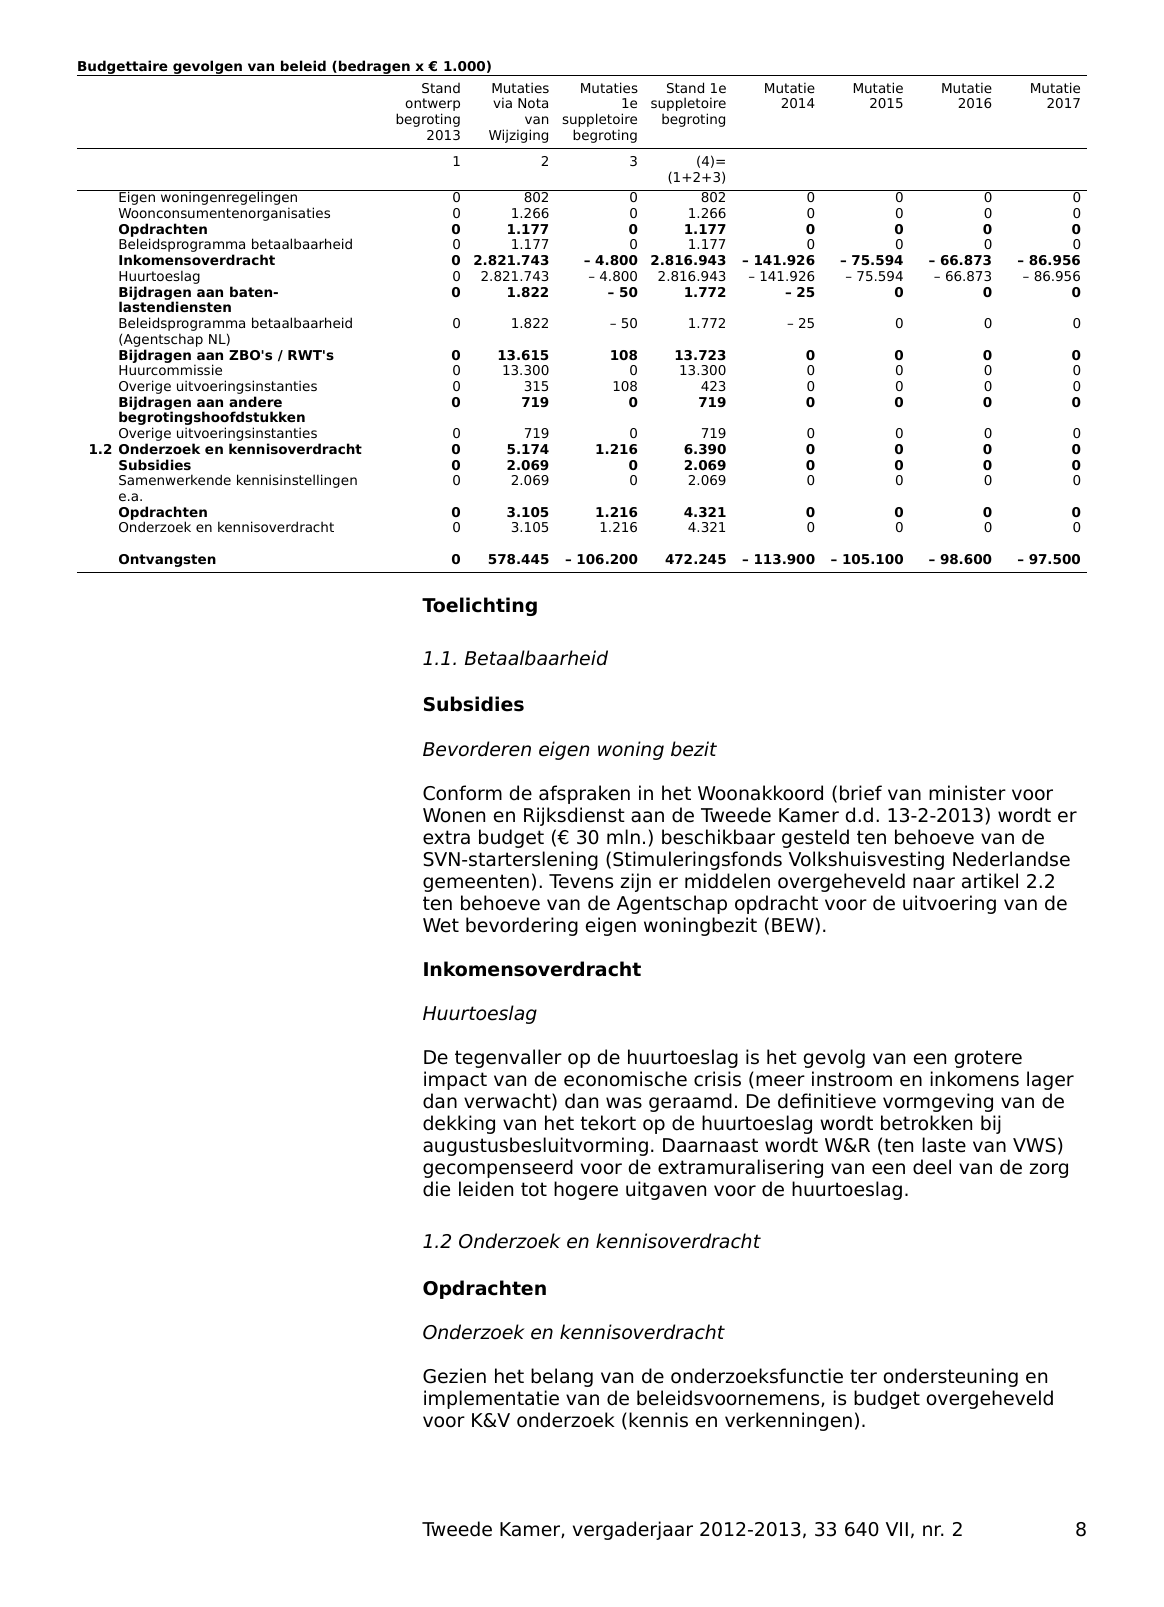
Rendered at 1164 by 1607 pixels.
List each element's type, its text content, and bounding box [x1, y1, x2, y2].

table_cell [77, 237, 112, 253]
table_cell [77, 426, 112, 442]
table_cell 0 [378, 505, 466, 520]
table_cell – 75.594 [821, 253, 909, 269]
subtitle 1.2 Onderzoek en kennisoverdracht [422, 1231, 1087, 1253]
table_cell [909, 149, 998, 190]
table_cell 0 [909, 191, 998, 206]
table_cell [77, 379, 112, 394]
table_cell 0 [555, 206, 644, 221]
table_cell Bijdragen aan ZBO's / RWT's [112, 347, 378, 363]
table_cell Samenwerkende kennisinstellingen e.a. [112, 473, 378, 504]
table_cell 0 [732, 520, 821, 536]
table_cell Bijdragen aan baten-lastendiensten [112, 284, 378, 316]
table_cell 0 [998, 206, 1087, 221]
table_cell 0 [821, 284, 909, 316]
table_cell 13.615 [466, 347, 555, 363]
table_cell 0 [821, 442, 909, 457]
table_cell 0 [909, 520, 998, 536]
table_cell 0 [378, 237, 466, 253]
table_cell 0 [998, 284, 1087, 316]
table_cell [644, 536, 732, 552]
table_cell [112, 76, 378, 148]
table_cell 0 [378, 520, 466, 536]
table_cell 0 [555, 473, 644, 504]
table_cell 0 [378, 221, 466, 237]
table_cell 0 [998, 363, 1087, 379]
table_cell 0 [909, 473, 998, 504]
table_cell – 86.956 [998, 269, 1087, 284]
table_cell [466, 536, 555, 552]
table_cell – 4.800 [555, 253, 644, 269]
table_cell 1.216 [555, 442, 644, 457]
table_cell 0 [998, 221, 1087, 237]
table_cell Eigen woningenregelingen [112, 191, 378, 206]
table_cell – 86.956 [998, 253, 1087, 269]
table_cell – 50 [555, 316, 644, 347]
subtitle Opdrachten [422, 1278, 1087, 1300]
table_cell – 25 [732, 316, 821, 347]
text Conform de afspraken in het Woonakkoord (brief van minister voor Wonen en Rijksdienst aan de Tweede Kamer d.d. 13-2-2013) wordt er extra budget (€ 30 mln.) beschikbaar gesteld ten behoeve van de SVN-starterslening (Stimuleringsfonds Volkshuisvesting Nederlandse gemeenten). Tevens zijn er middelen overgeheveld naar artikel 2.2 ten behoeve van de Agentschap opdracht voor de uitvoering van de Wet bevordering eigen woningbezit (BEW). [422, 783, 1087, 937]
table_cell Inkomensoverdracht [112, 253, 378, 269]
table_cell – 113.900 [732, 552, 821, 572]
subtitle Onderzoek en kennisoverdracht [422, 1322, 1087, 1344]
subtitle Huurtoeslag [422, 1003, 1087, 1025]
table_cell 13.300 [644, 363, 732, 379]
table_cell 0 [821, 379, 909, 394]
table_cell Overige uitvoeringsinstanties [112, 379, 378, 394]
table_cell 719 [644, 395, 732, 426]
table_cell – 75.594 [821, 269, 909, 284]
table_cell 108 [555, 379, 644, 394]
table_cell 0 [555, 363, 644, 379]
table_cell [998, 536, 1087, 552]
table_cell 1.216 [555, 520, 644, 536]
table_cell 0 [378, 269, 466, 284]
table_cell 0 [378, 191, 466, 206]
table_cell [77, 520, 112, 536]
table_cell 0 [378, 473, 466, 504]
subtitle Inkomensoverdracht [422, 959, 1087, 981]
subtitle 1.1. Betaalbaarheid [422, 647, 1087, 669]
table_cell 1.2 [77, 442, 112, 457]
table_cell 0 [378, 206, 466, 221]
table_cell [112, 149, 378, 190]
table_cell 0 [378, 395, 466, 426]
table_cell [732, 536, 821, 552]
table_cell [77, 316, 112, 347]
table_cell 0 [821, 206, 909, 221]
table_cell 0 [909, 426, 998, 442]
table_cell 0 [378, 458, 466, 473]
table_cell 4.321 [644, 520, 732, 536]
table_cell Opdrachten [112, 505, 378, 520]
table_cell 0 [909, 237, 998, 253]
table_cell Mutatie 2014 [732, 76, 821, 148]
table_cell 0 [378, 379, 466, 394]
table_cell 315 [466, 379, 555, 394]
table_header Budgettaire gevolgen van beleid (bedragen x € 1.000) [77, 59, 1087, 75]
table_cell 3 [555, 149, 644, 190]
table_cell [77, 395, 112, 426]
table_cell 802 [644, 191, 732, 206]
table_cell 0 [378, 442, 466, 457]
table_cell [112, 536, 378, 552]
table_cell 0 [821, 237, 909, 253]
text De tegenvaller op de huurtoeslag is het gevolg van een grotere impact van de economische crisis (meer instroom en inkomens lager dan verwacht) dan was geraamd. De definitieve vormgeving van de dekking van het tekort op de huurtoeslag wordt betrokken bij augustusbesluitvorming. Daarnaast wordt W&R (ten laste van VWS) gecompenseerd voor de extramuralisering van een deel van de zorg die leiden tot hogere uitgaven voor de huurtoeslag. [422, 1047, 1087, 1201]
table_cell [77, 253, 112, 269]
table_cell 0 [732, 221, 821, 237]
table_cell (4)= (1+2+3) [644, 149, 732, 190]
table_cell [77, 76, 112, 148]
table_cell 0 [378, 253, 466, 269]
table_cell – 66.873 [909, 253, 998, 269]
table_cell 0 [821, 520, 909, 536]
table_cell 0 [998, 395, 1087, 426]
table_cell 802 [466, 191, 555, 206]
table_cell 0 [909, 221, 998, 237]
table_cell – 66.873 [909, 269, 998, 284]
table_cell 13.300 [466, 363, 555, 379]
table_cell [77, 536, 112, 552]
table_cell Huurcommissie [112, 363, 378, 379]
subtitle Subsidies [422, 694, 1087, 716]
table_cell 1.772 [644, 284, 732, 316]
table_cell 0 [732, 473, 821, 504]
table_cell Stand ontwerp begroting 2013 [378, 76, 466, 148]
table_cell 0 [909, 316, 998, 347]
table_cell 0 [821, 426, 909, 442]
table_cell 1.216 [555, 505, 644, 520]
table_cell [77, 552, 112, 572]
table_cell 0 [732, 347, 821, 363]
table_cell Huurtoeslag [112, 269, 378, 284]
table_cell 0 [821, 458, 909, 473]
table_cell 0 [821, 363, 909, 379]
table_cell 0 [555, 191, 644, 206]
table_cell 0 [909, 284, 998, 316]
table_cell 0 [909, 395, 998, 426]
table_cell 719 [466, 426, 555, 442]
table_cell 0 [909, 379, 998, 394]
table_cell 1.822 [466, 284, 555, 316]
table_cell 423 [644, 379, 732, 394]
table_cell 2.816.943 [644, 269, 732, 284]
table_cell 0 [378, 284, 466, 316]
table_cell Beleidsprogramma betaalbaarheid [112, 237, 378, 253]
table_cell [77, 206, 112, 221]
table_cell Overige uitvoeringsinstanties [112, 426, 378, 442]
table_cell 0 [909, 363, 998, 379]
table_cell [378, 536, 466, 552]
table_cell – 141.926 [732, 253, 821, 269]
table_cell 3.105 [466, 505, 555, 520]
table_cell 1.266 [644, 206, 732, 221]
table_cell 0 [998, 426, 1087, 442]
table_cell 0 [998, 316, 1087, 347]
table_cell Ontvangsten [112, 552, 378, 572]
table_cell 0 [732, 395, 821, 426]
table_cell 719 [644, 426, 732, 442]
table_cell 3.105 [466, 520, 555, 536]
table_cell Bijdragen aan andere begrotingshoofdstukken [112, 395, 378, 426]
table_cell 0 [821, 191, 909, 206]
table_cell Beleidsprogramma betaalbaarheid (Agentschap NL) [112, 316, 378, 347]
table_cell 0 [378, 426, 466, 442]
table_cell 0 [909, 458, 998, 473]
table_cell 0 [998, 505, 1087, 520]
table_cell 0 [998, 191, 1087, 206]
table_cell [732, 149, 821, 190]
table_cell [77, 505, 112, 520]
table_cell 0 [732, 442, 821, 457]
table_cell 2.069 [644, 458, 732, 473]
table_cell 0 [909, 206, 998, 221]
table_cell 0 [732, 379, 821, 394]
table_cell – 25 [732, 284, 821, 316]
table_cell 1.177 [644, 237, 732, 253]
table_cell 719 [466, 395, 555, 426]
table_cell 0 [909, 347, 998, 363]
table_cell 0 [732, 458, 821, 473]
table_cell 0 [732, 206, 821, 221]
table_cell Opdrachten [112, 221, 378, 237]
table_cell 2.821.743 [466, 253, 555, 269]
table_cell 0 [821, 505, 909, 520]
table_cell 0 [998, 379, 1087, 394]
table_cell 108 [555, 347, 644, 363]
table_cell 2.821.743 [466, 269, 555, 284]
table_cell 0 [821, 347, 909, 363]
table_cell [77, 458, 112, 473]
table_cell 1.177 [466, 221, 555, 237]
table_cell [77, 269, 112, 284]
table_cell Stand 1e suppletoire begroting [644, 76, 732, 148]
table_cell 1.822 [466, 316, 555, 347]
table_cell 0 [732, 426, 821, 442]
table_cell – 98.600 [909, 552, 998, 572]
table_cell – 50 [555, 284, 644, 316]
table_cell 0 [998, 473, 1087, 504]
table_cell 1.266 [466, 206, 555, 221]
table_cell 2.816.943 [644, 253, 732, 269]
table_cell 0 [732, 237, 821, 253]
table_cell 0 [998, 237, 1087, 253]
table_cell 2.069 [644, 473, 732, 504]
table_cell Mutatie 2016 [909, 76, 998, 148]
table_cell 0 [732, 191, 821, 206]
subtitle Bevorderen eigen woning bezit [422, 738, 1087, 761]
table_cell [821, 536, 909, 552]
table_cell [77, 473, 112, 504]
table_cell 0 [555, 395, 644, 426]
table_cell 0 [555, 426, 644, 442]
table_cell – 4.800 [555, 269, 644, 284]
table_cell 0 [821, 316, 909, 347]
subtitle Toelichting [422, 595, 1087, 617]
table_cell 0 [821, 473, 909, 504]
table_cell 0 [998, 458, 1087, 473]
table_cell 6.390 [644, 442, 732, 457]
table_cell [77, 191, 112, 206]
table_cell [77, 221, 112, 237]
table_cell – 97.500 [998, 552, 1087, 572]
table_cell 0 [378, 552, 466, 572]
table_cell Woonconsumentenorganisaties [112, 206, 378, 221]
table_cell 4.321 [644, 505, 732, 520]
table_cell [821, 149, 909, 190]
table_cell 2 [466, 149, 555, 190]
text Gezien het belang van de onderzoeksfunctie ter ondersteuning en implementatie van de beleidsvoornemens, is budget overgeheveld voor K&V onderzoek (kennis en verkenningen). [422, 1366, 1087, 1432]
table_cell [77, 149, 112, 190]
table_cell [909, 536, 998, 552]
table_cell 2.069 [466, 473, 555, 504]
table_cell 0 [378, 316, 466, 347]
table_cell Mutatie 2015 [821, 76, 909, 148]
table_cell Subsidies [112, 458, 378, 473]
table_cell 0 [555, 458, 644, 473]
table_cell Mutaties 1e suppletoire begroting [555, 76, 644, 148]
table_cell 0 [378, 347, 466, 363]
table_cell [555, 536, 644, 552]
table_cell 0 [555, 237, 644, 253]
table_cell – 141.926 [732, 269, 821, 284]
table_cell Mutatie 2017 [998, 76, 1087, 148]
table_cell [77, 363, 112, 379]
table_cell 0 [909, 505, 998, 520]
table_cell 0 [998, 442, 1087, 457]
table_cell [77, 284, 112, 316]
table_cell 0 [821, 221, 909, 237]
table_cell 1.177 [466, 237, 555, 253]
table_cell 0 [378, 363, 466, 379]
table_cell 0 [732, 505, 821, 520]
table_cell Onderzoek en kennisoverdracht [112, 520, 378, 536]
table_cell 1.772 [644, 316, 732, 347]
table_cell Onderzoek en kennisoverdracht [112, 442, 378, 457]
table_cell 13.723 [644, 347, 732, 363]
table_cell 1.177 [644, 221, 732, 237]
table_cell 1 [378, 149, 466, 190]
table_cell 0 [821, 395, 909, 426]
table_cell 2.069 [466, 458, 555, 473]
table_cell 0 [998, 347, 1087, 363]
table_cell 0 [555, 221, 644, 237]
table_cell [77, 347, 112, 363]
table_cell 578.445 [466, 552, 555, 572]
table_cell 5.174 [466, 442, 555, 457]
table_cell [998, 149, 1087, 190]
table_cell – 105.100 [821, 552, 909, 572]
table_cell Mutaties via Nota van Wijziging [466, 76, 555, 148]
table_cell – 106.200 [555, 552, 644, 572]
table_cell 472.245 [644, 552, 732, 572]
table_cell 0 [732, 363, 821, 379]
table_cell 0 [909, 442, 998, 457]
table_cell 0 [998, 520, 1087, 536]
